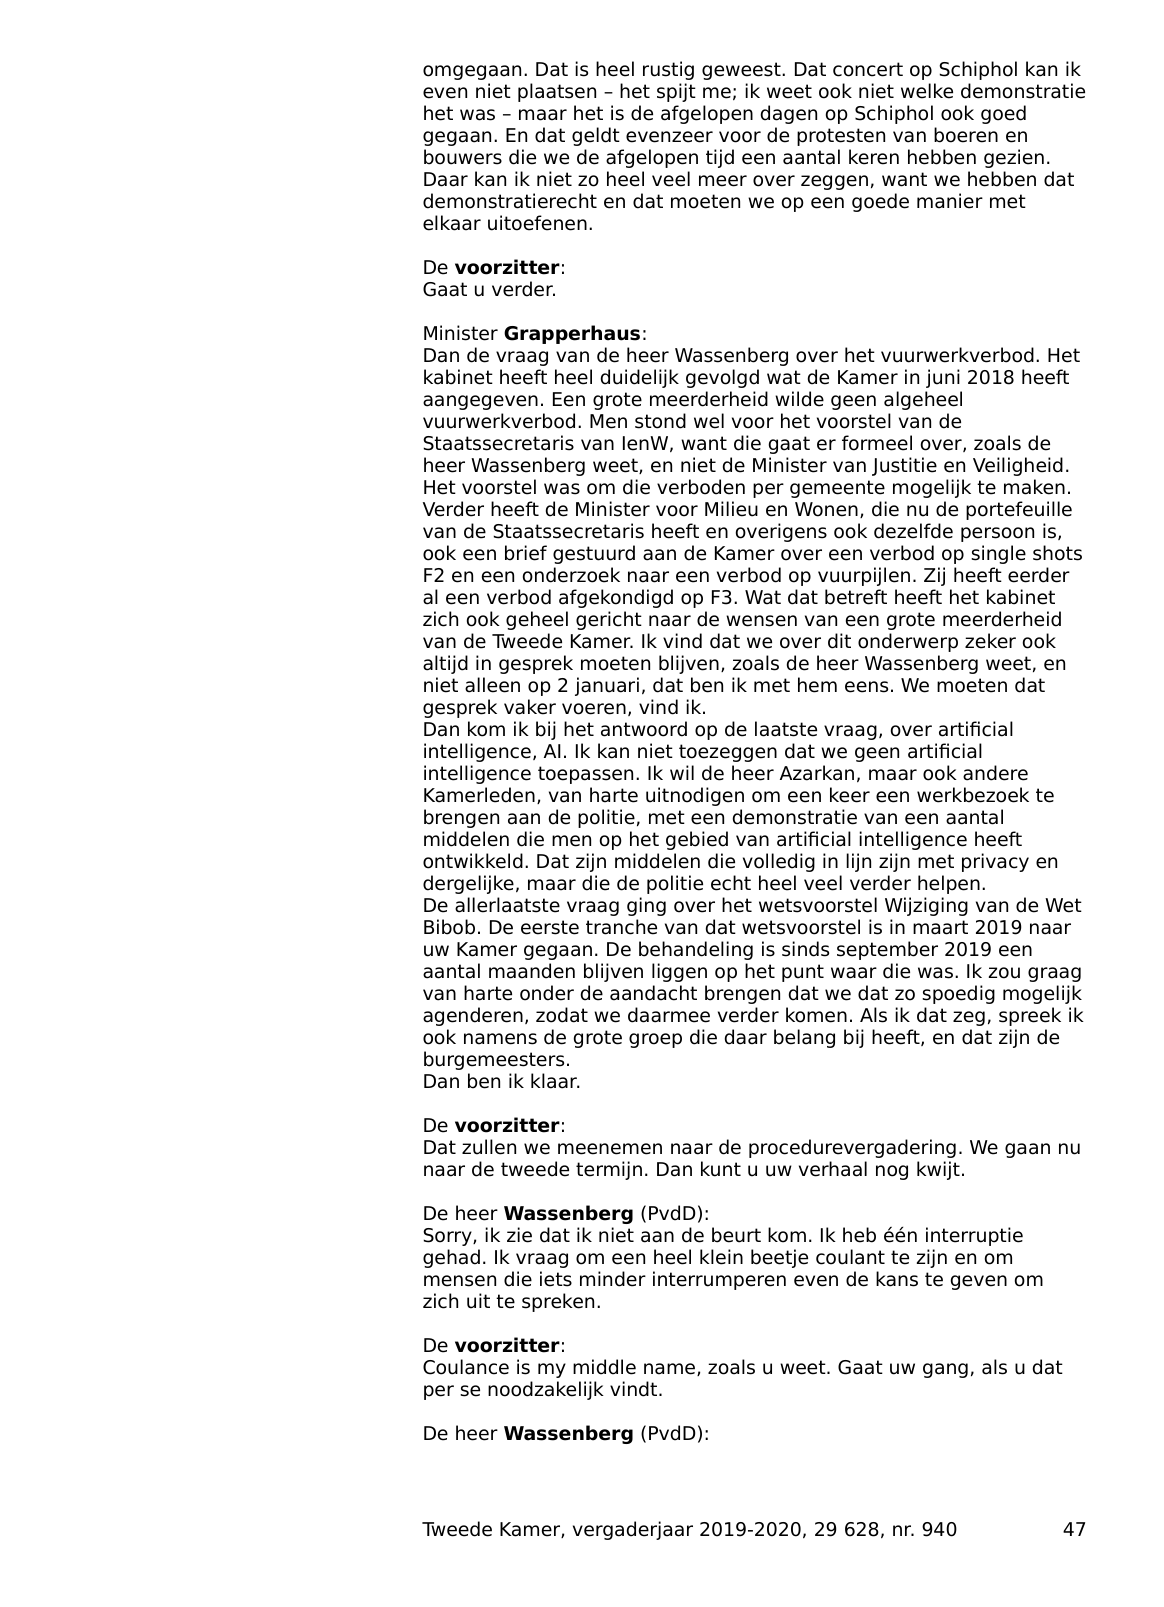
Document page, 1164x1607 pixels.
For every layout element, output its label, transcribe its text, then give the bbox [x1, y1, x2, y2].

text omgegaan. Dat is heel rustig geweest. Dat concert op Schiphol kan ik even niet plaatsen – het spijt me; ik weet ook niet welke demonstratie het was – maar het is de afgelopen dagen op Schiphol ook goed gegaan. En dat geldt evenzeer voor de protesten van boeren en bouwers die we de afgelopen tijd een aantal keren hebben gezien. Daar kan ik niet zo heel veel meer over zeggen, want we hebben dat demonstratierecht en dat moeten we op een goede manier met elkaar uitoefenen. [422, 59, 1087, 235]
text Minister Grapperhaus: [422, 323, 1087, 345]
text Dan de vraag van de heer Wassenberg over het vuurwerkverbod. Het kabinet heeft heel duidelijk gevolgd wat de Kamer in juni 2018 heeft aangegeven. Een grote meerderheid wilde geen algeheel vuurwerkverbod. Men stond wel voor het voorstel van de Staatssecretaris van IenW, want die gaat er formeel over, zoals de heer Wassenberg weet, en niet de Minister van Justitie en Veiligheid. Het voorstel was om die verboden per gemeente mogelijk te maken. [422, 345, 1087, 499]
text De voorzitter: [422, 1115, 1087, 1137]
text Dat zullen we meenemen naar de procedurevergadering. We gaan nu naar de tweede termijn. Dan kunt u uw verhaal nog kwijt. [422, 1137, 1087, 1181]
text De heer Wassenberg (PvdD): [422, 1203, 1087, 1225]
text Sorry, ik zie dat ik niet aan de beurt kom. Ik heb één interruptie gehad. Ik vraag om een heel klein beetje coulant te zijn en om mensen die iets minder interrumperen even de kans te geven om zich uit te spreken. [422, 1225, 1087, 1313]
text De heer Wassenberg (PvdD): [422, 1423, 1087, 1445]
text Verder heeft de Minister voor Milieu en Wonen, die nu de portefeuille van de Staatssecretaris heeft en overigens ook dezelfde persoon is, ook een brief gestuurd aan de Kamer over een verbod op single shots F2 en een onderzoek naar een verbod op vuurpijlen. Zij heeft eerder al een verbod afgekondigd op F3. Wat dat betreft heeft het kabinet zich ook geheel gericht naar de wensen van een grote meerderheid van de Tweede Kamer. Ik vind dat we over dit onderwerp zeker ook altijd in gesprek moeten blijven, zoals de heer Wassenberg weet, en niet alleen op 2 januari, dat ben ik met hem eens. We moeten dat gesprek vaker voeren, vind ik. [422, 499, 1087, 719]
text De voorzitter: [422, 257, 1087, 279]
text De allerlaatste vraag ging over het wetsvoorstel Wijziging van de Wet Bibob. De eerste tranche van dat wetsvoorstel is in maart 2019 naar uw Kamer gegaan. De behandeling is sinds september 2019 een aantal maanden blijven liggen op het punt waar die was. Ik zou graag van harte onder de aandacht brengen dat we dat zo spoedig mogelijk agenderen, zodat we daarmee verder komen. Als ik dat zeg, spreek ik ook namens de grote groep die daar belang bij heeft, en dat zijn de burgemeesters. [422, 895, 1087, 1071]
text Gaat u verder. [422, 279, 1087, 301]
text Dan ben ik klaar. [422, 1071, 1087, 1092]
text De voorzitter: [422, 1335, 1087, 1357]
text Dan kom ik bij het antwoord op de laatste vraag, over artificial intelligence, AI. Ik kan niet toezeggen dat we geen artificial intelligence toepassen. Ik wil de heer Azarkan, maar ook andere Kamerleden, van harte uitnodigen om een keer een werkbezoek te brengen aan de politie, met een demonstratie van een aantal middelen die men op het gebied van artificial intelligence heeft ontwikkeld. Dat zijn middelen die volledig in lijn zijn met privacy en dergelijke, maar die de politie echt heel veel verder helpen. [422, 719, 1087, 895]
text Coulance is my middle name, zoals u weet. Gaat uw gang, als u dat per se noodzakelijk vindt. [422, 1357, 1087, 1401]
